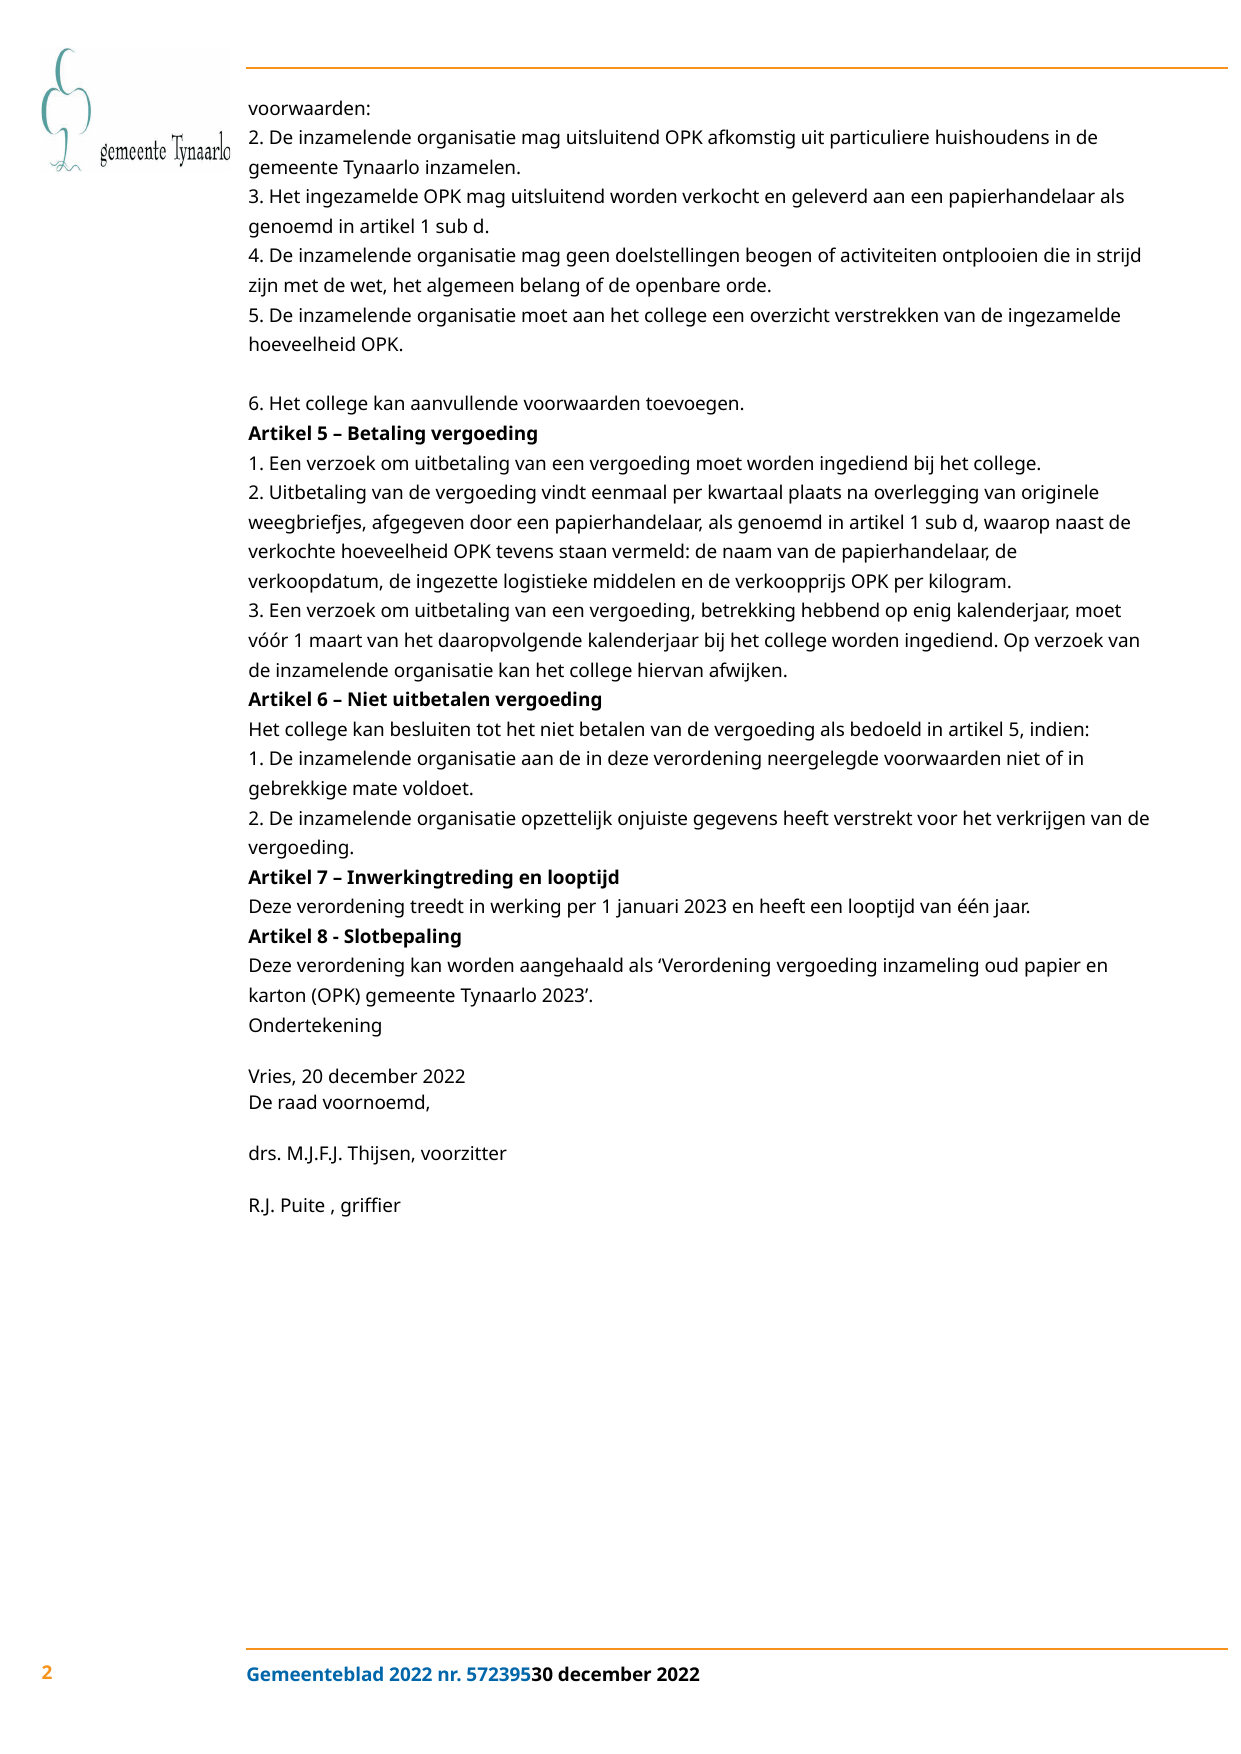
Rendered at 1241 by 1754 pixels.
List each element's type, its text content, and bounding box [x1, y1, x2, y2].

text 1. Een verzoek om uitbetaling van een vergoeding moet worden ingediend bij het college. [248, 450, 1152, 476]
text 2. Uitbetaling van de vergoeding vindt eenmaal per kwartaal plaats na overlegging van originele weegbriefjes, afgegeven door een papierhandelaar, als genoemd in artikel 1 sub d, waarop naast de verkochte hoeveelheid OPK tevens staan vermeld: de naam van de papierhandelaar, de verkoopdatum, de ingezette logistieke middelen en de verkoopprijs OPK per kilogram. [248, 479, 1152, 594]
text 2. De inzamelende organisatie mag uitsluitend OPK afkomstig uit particuliere huishoudens in de gemeente Tynaarlo inzamelen. [248, 124, 1152, 180]
text drs. M.J.F.J. Thijsen, voorzitter [248, 1141, 1152, 1166]
text Het college kan besluiten tot het niet betalen van de vergoeding als bedoeld in artikel 5, indien: [248, 716, 1152, 742]
text Artikel 8 - Slotbepaling [248, 923, 1152, 949]
text Deze verordening kan worden aangehaald als ‘Verordening vergoeding inzameling oud papier en karton (OPK) gemeente Tynaarlo 2023’. [248, 953, 1152, 1008]
text 4. De inzamelende organisatie mag geen doelstellingen beogen of activiteiten ontplooien die in strijd zijn met de wet, het algemeen belang of de openbare orde. [248, 243, 1152, 298]
text Deze verordening treedt in werking per 1 januari 2023 en heeft een looptijd van één jaar. [248, 893, 1152, 919]
picture [41, 47, 231, 172]
text 5. De inzamelende organisatie moet aan het college een overzicht verstrekken van de ingezamelde hoeveelheid OPK. [248, 302, 1152, 357]
text 3. Het ingezamelde OPK mag uitsluitend worden verkocht en geleverd aan een papierhandelaar als genoemd in artikel 1 sub d. [248, 183, 1152, 239]
text Artikel 5 – Betaling vergoeding [248, 420, 1152, 446]
text Artikel 6 – Niet uitbetalen vergoeding [248, 686, 1152, 712]
text 2. De inzamelende organisatie opzettelijk onjuiste gegevens heeft verstrekt voor het verkrijgen van de vergoeding. [248, 805, 1152, 860]
text Vries, 20 december 2022 [248, 1063, 1152, 1089]
text De raad voornoemd, [248, 1089, 1152, 1115]
text 6. Het college kan aanvullende voorwaarden toevoegen. [248, 391, 1152, 416]
text R.J. Puite , griffier [248, 1192, 1152, 1218]
text 1. De inzamelende organisatie aan de in deze verordening neergelegde voorwaarden niet of in gebrekkige mate voldoet. [248, 746, 1152, 801]
text voorwaarden: [248, 95, 1152, 121]
text Artikel 7 – Inwerkingtreding en looptijd [248, 864, 1152, 890]
text Ondertekening [248, 1012, 1152, 1038]
text 3. Een verzoek om uitbetaling van een vergoeding, betrekking hebbend op enig kalenderjaar, moet vóór 1 maart van het daaropvolgende kalenderjaar bij het college worden ingediend. Op verzoek van de inzamelende organisatie kan het college hiervan afwijken. [248, 598, 1152, 683]
